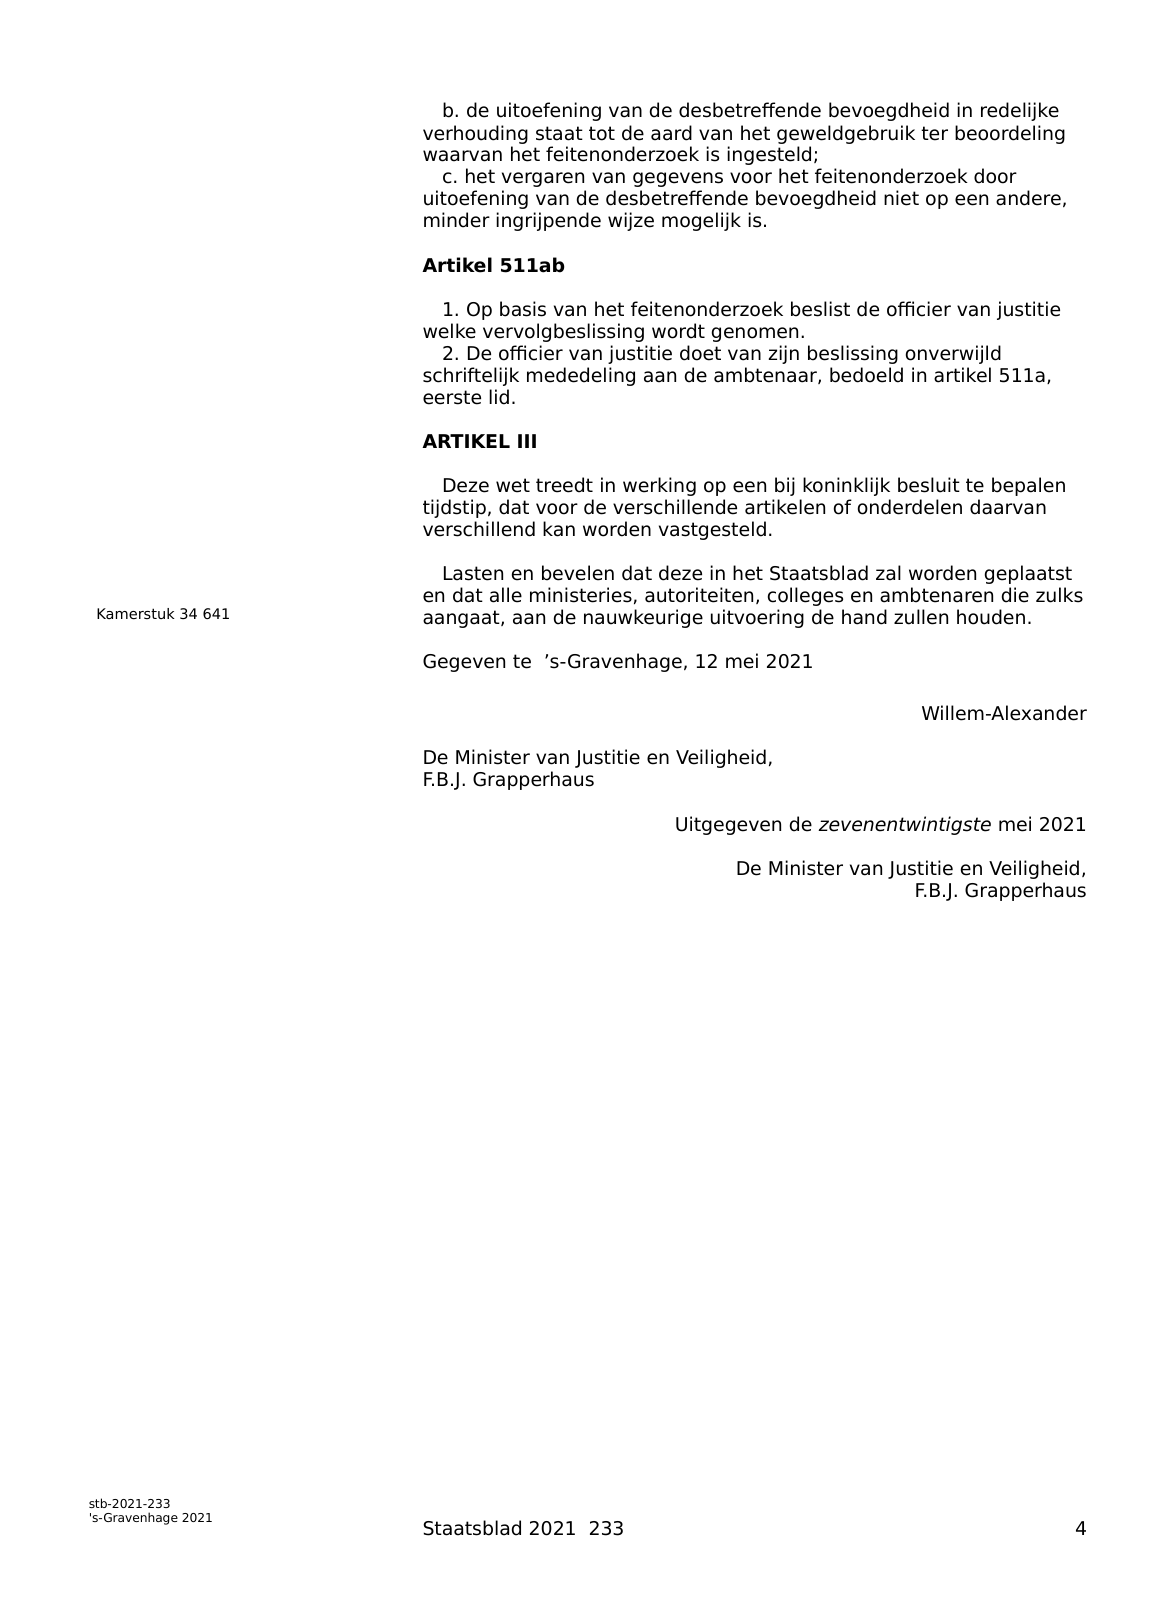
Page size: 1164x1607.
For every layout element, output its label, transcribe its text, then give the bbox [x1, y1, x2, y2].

text De Minister van Justitie en Veiligheid, F.B.J. Grapperhaus [422, 747, 1087, 791]
text Gegeven te ’s-Gravenhage, 12 mei 2021 [422, 651, 1087, 673]
text De Minister van Justitie en Veiligheid, F.B.J. Grapperhaus [422, 858, 1087, 902]
text 1. Op basis van het feitenonderzoek beslist de officier van justitie welke vervolgbeslissing wordt genomen. [422, 299, 1087, 343]
text Lasten en bevelen dat deze in het Staatsblad zal worden geplaatst en dat alle ministeries, autoriteiten, colleges en ambtenaren die zulks aangaat, aan de nauwkeurige uitvoering de hand zullen houden. [422, 563, 1087, 629]
text 's-Gravenhage 2021 [88, 1511, 323, 1525]
text c. het vergaren van gegevens voor het feitenonderzoek door uitoefening van de desbetreffende bevoegdheid niet op een andere, minder ingrijpende wijze mogelijk is. [422, 166, 1087, 232]
subtitle ARTIKEL III [422, 431, 1087, 453]
subtitle Artikel 511ab [422, 254, 1087, 276]
text stb-2021-233 [88, 1497, 323, 1511]
text 2. De officier van justitie doet van zijn beslissing onverwijld schriftelijk mededeling aan de ambtenaar, bedoeld in artikel 511a, eerste lid. [422, 343, 1087, 408]
text Kamerstuk 34 641 [77, 606, 396, 623]
text Uitgegeven de zevenentwintigste mei 2021 [422, 813, 1087, 835]
text b. de uitoefening van de desbetreffende bevoegdheid in redelijke verhouding staat tot de aard van het geweldgebruik ter beoordeling waarvan het feitenonderzoek is ingesteld; [422, 100, 1087, 166]
text Willem-Alexander [422, 703, 1087, 725]
text Deze wet treedt in werking op een bij koninklijk besluit te bepalen tijdstip, dat voor de verschillende artikelen of onderdelen daarvan verschillend kan worden vastgesteld. [422, 475, 1087, 541]
